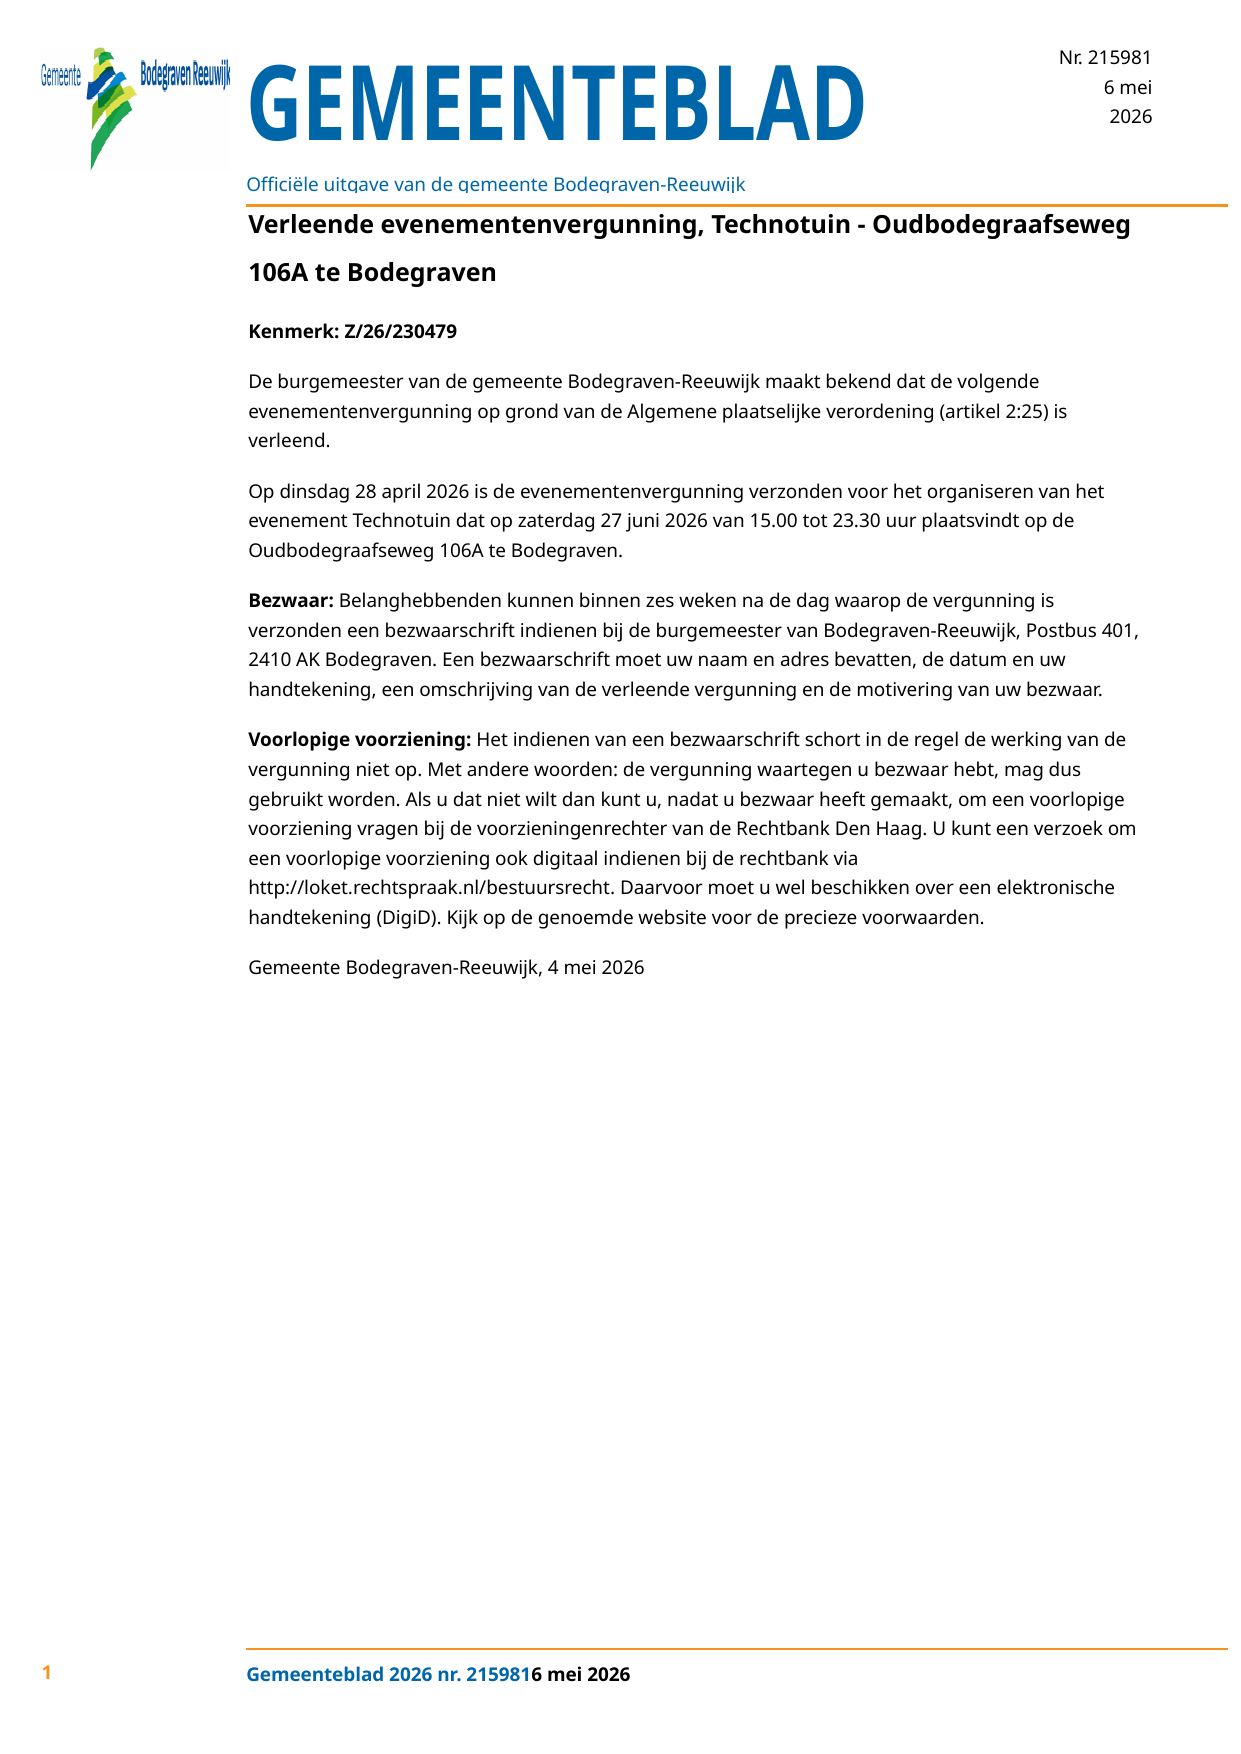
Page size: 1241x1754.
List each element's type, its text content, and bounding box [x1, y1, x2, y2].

text Bezwaar: Belanghebbenden kunnen binnen zes weken na de dag waarop de vergunning is verzonden een bezwaarschrift indienen bij de burgemeester van Bodegraven-Reeuwijk, Postbus 401, 2410 AK Bodegraven. Een bezwaarschrift moet uw naam en adres bevatten, de datum en uw handtekening, een omschrijving van de verleende vergunning en de motivering van uw bezwaar. [248, 587, 1152, 702]
text Voorlopige voorziening: Het indienen van een bezwaarschrift schort in de regel de werking van de vergunning niet op. Met andere woorden: de vergunning waartegen u bezwaar hebt, mag dus gebruikt worden. Als u dat niet wilt dan kunt u, nadat u bezwaar heeft gemaakt, om een voorlopige voorziening vragen bij de voorzieningenrechter van de Rechtbank Den Haag. U kunt een verzoek om een voorlopige voorziening ook digitaal indienen bij de rechtbank via http://loket.rechtspraak.nl/bestuursrecht. Daarvoor moet u wel beschikken over een elektronische handtekening (DigiD). Kijk op de genoemde website voor de precieze voorwaarden. [248, 727, 1152, 930]
text De burgemeester van de gemeente Bodegraven-Reeuwijk maakt bekend dat de volgende evenementenvergunning op grond van de Algemene plaatselijke verordening (artikel 2:25) is verleend. [248, 368, 1152, 453]
picture [41, 47, 231, 172]
text Gemeente Bodegraven-Reeuwijk, 4 mei 2026 [248, 954, 1152, 980]
text Verleende evenementenvergunning, Technotuin - Oudbodegraafseweg 106A te Bodegraven [248, 207, 1152, 288]
text Kenmerk: Z/26/230479 [248, 318, 1152, 344]
text Op dinsdag 28 april 2026 is de evenementenvergunning verzonden voor het organiseren van het evenement Technotuin dat op zaterdag 27 juni 2026 van 15.00 tot 23.30 uur plaatsvindt op de Oudbodegraafseweg 106A te Bodegraven. [248, 478, 1152, 563]
